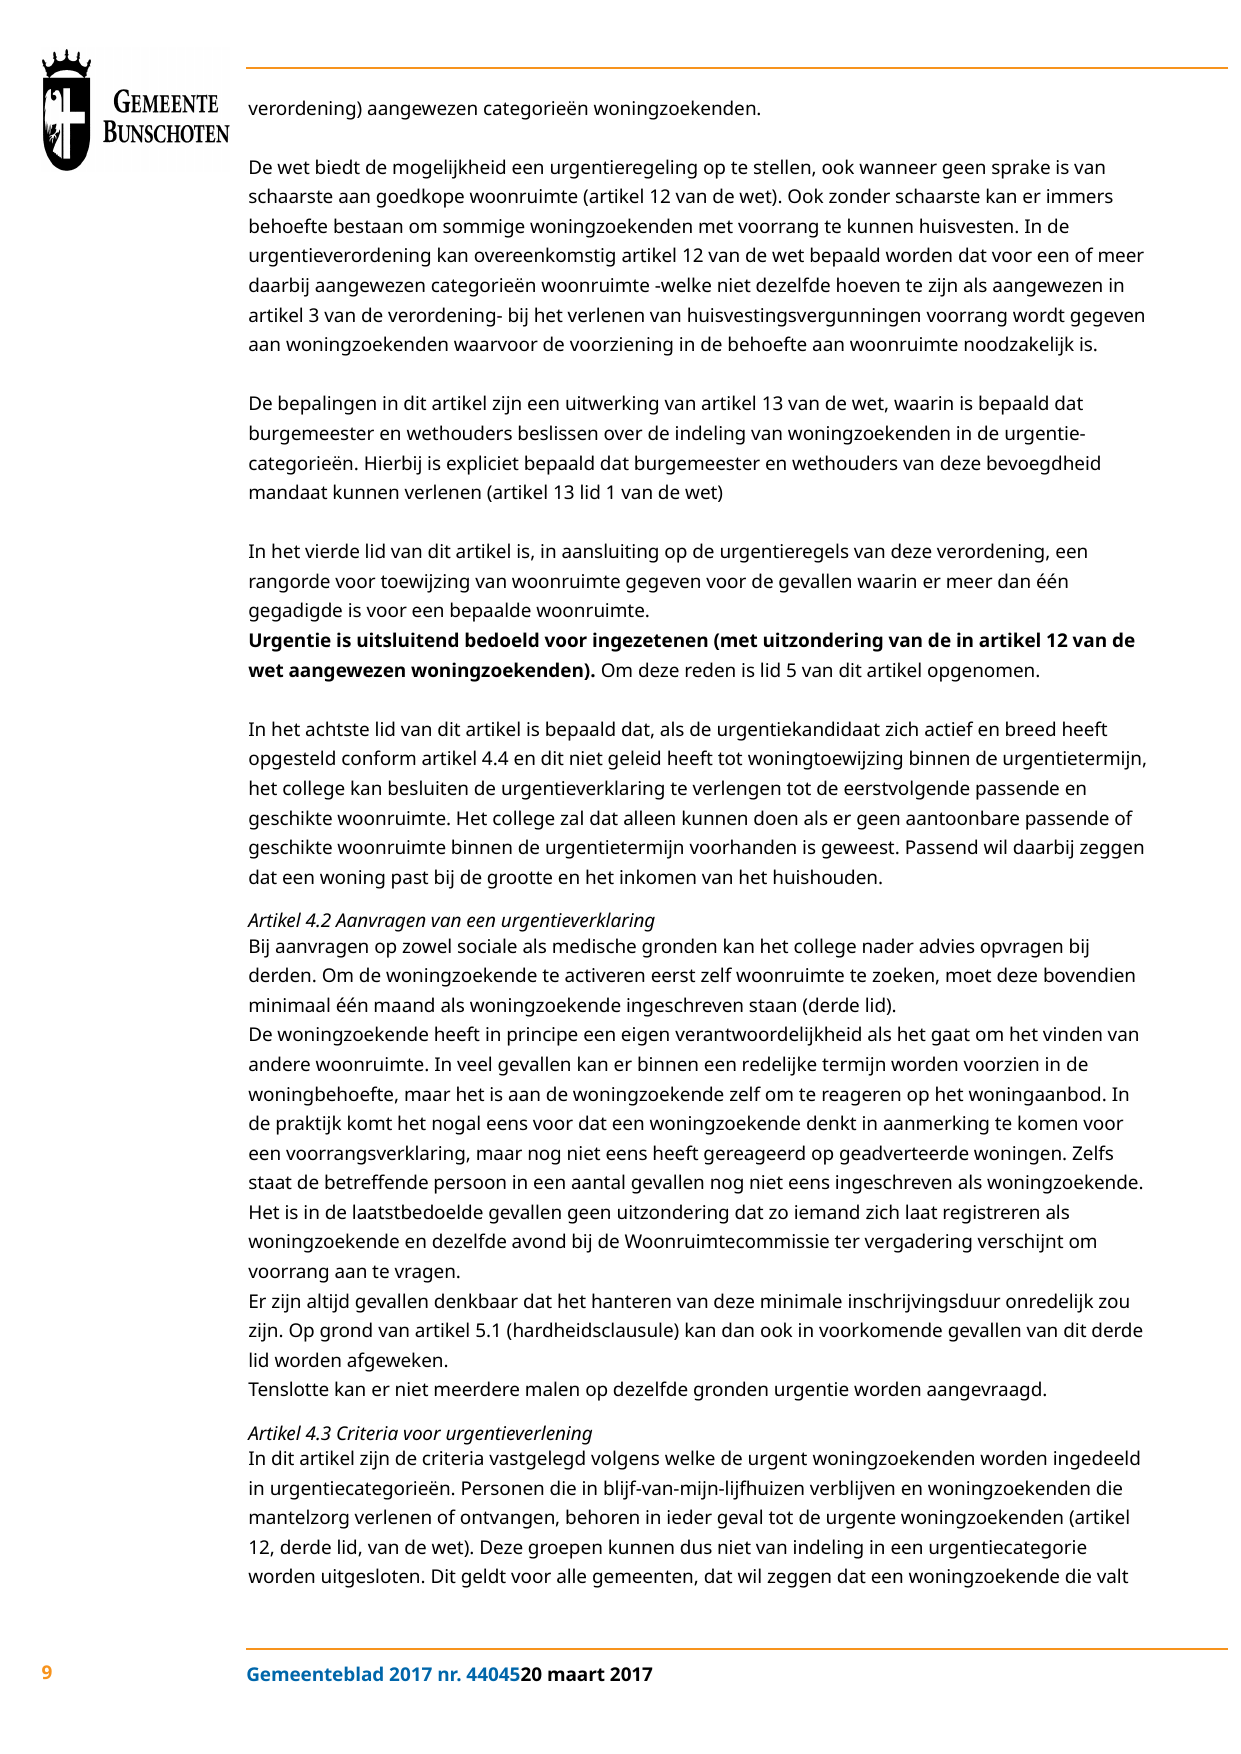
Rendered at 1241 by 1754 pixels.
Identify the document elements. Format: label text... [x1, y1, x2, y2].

text Artikel 4.3 Criteria voor urgentieverlening [248, 1420, 1152, 1445]
text Artikel 4.2 Aanvragen van een urgentieverklaring [248, 907, 1152, 933]
text De woningzoekende heeft in principe een eigen verantwoordelijkheid als het gaat om het vinden van andere woonruimte. In veel gevallen kan er binnen een redelijke termijn worden voorzien in de woningbehoefte, maar het is aan de woningzoekende zelf om te reageren op het woningaanbod. In de praktijk komt het nogal eens voor dat een woningzoekende denkt in aanmerking te komen voor een voorrangsverklaring, maar nog niet eens heeft gereageerd op geadverteerde woningen. Zelfs staat de betreffende persoon in een aantal gevallen nog niet eens ingeschreven als woningzoekende. Het is in de laatstbedoelde gevallen geen uitzondering dat zo iemand zich laat registreren als woningzoekende en dezelfde avond bij de Woonruimtecommissie ter vergadering verschijnt om voorrang aan te vragen. [248, 1022, 1152, 1284]
text In dit artikel zijn de criteria vastgelegd volgens welke de urgent woningzoekenden worden ingedeeld in urgentiecategorieën. Personen die in blijf-van-mijn-lijfhuizen verblijven en woningzoekenden die mantelzorg verlenen of ontvangen, behoren in ieder geval tot de urgente woningzoekenden (artikel 12, derde lid, van de wet). Deze groepen kunnen dus niet van indeling in een urgentiecategorie worden uitgesloten. Dit geldt voor alle gemeenten, dat wil zeggen dat een woningzoekende die valt [248, 1445, 1152, 1589]
text Tenslotte kan er niet meerdere malen op dezelfde gronden urgentie worden aangevraagd. [248, 1377, 1152, 1402]
text De bepalingen in dit artikel zijn een uitwerking van artikel 13 van de wet, waarin is bepaald dat burgemeester en wethouders beslissen over de indeling van woningzoekenden in de urgentie-categorieën. Hierbij is expliciet bepaald dat burgemeester en wethouders van deze bevoegdheid mandaat kunnen verlenen (artikel 13 lid 1 van de wet) [248, 391, 1152, 505]
text Bij aanvragen op zowel sociale als medische gronden kan het college nader advies opvragen bij derden. Om de woningzoekende te activeren eerst zelf woonruimte te zoeken, moet deze bovendien minimaal één maand als woningzoekende ingeschreven staan (derde lid). [248, 933, 1152, 1018]
text In het vierde lid van dit artikel is, in aansluiting op de urgentieregels van deze verordening, een rangorde voor toewijzing van woonruimte gegeven voor de gevallen waarin er meer dan één gegadigde is voor een bepaalde woonruimte. [248, 538, 1152, 623]
text Er zijn altijd gevallen denkbaar dat het hanteren van deze minimale inschrijvingsduur onredelijk zou zijn. Op grond van artikel 5.1 (hardheidsclausule) kan dan ook in voorkomende gevallen van dit derde lid worden afgeweken. [248, 1288, 1152, 1373]
text De wet biedt de mogelijkheid een urgentieregeling op te stellen, ook wanneer geen sprake is van schaarste aan goedkope woonruimte (artikel 12 van de wet). Ook zonder schaarste kan er immers behoefte bestaan om sommige woningzoekenden met voorrang te kunnen huisvesten. In de urgentieverordening kan overeenkomstig artikel 12 van de wet bepaald worden dat voor een of meer daarbij aangewezen categorieën woonruimte -welke niet dezelfde hoeven te zijn als aangewezen in artikel 3 van de verordening- bij het verlenen van huisvestingsvergunningen voorrang wordt gegeven aan woningzoekenden waarvoor de voorziening in de behoefte aan woonruimte noodzakelijk is. [248, 154, 1152, 357]
text Urgentie is uitsluitend bedoeld voor ingezetenen (met uitzondering van de in artikel 12 van de wet aangewezen woningzoekenden). Om deze reden is lid 5 van dit artikel opgenomen. [248, 627, 1152, 683]
text verordening) aangewezen categorieën woningzoekenden. [248, 95, 1152, 121]
text In het achtste lid van dit artikel is bepaald dat, als de urgentiekandidaat zich actief en breed heeft opgesteld conform artikel 4.4 en dit niet geleid heeft tot woningtoewijzing binnen de urgentietermijn, het college kan besluiten de urgentieverklaring te verlengen tot de eerstvolgende passende en geschikte woonruimte. Het college zal dat alleen kunnen doen als er geen aantoonbare passende of geschikte woonruimte binnen de urgentietermijn voorhanden is geweest. Passend wil daarbij zeggen dat een woning past bij de grootte en het inkomen van het huishouden. [248, 716, 1152, 890]
picture [41, 47, 231, 172]
